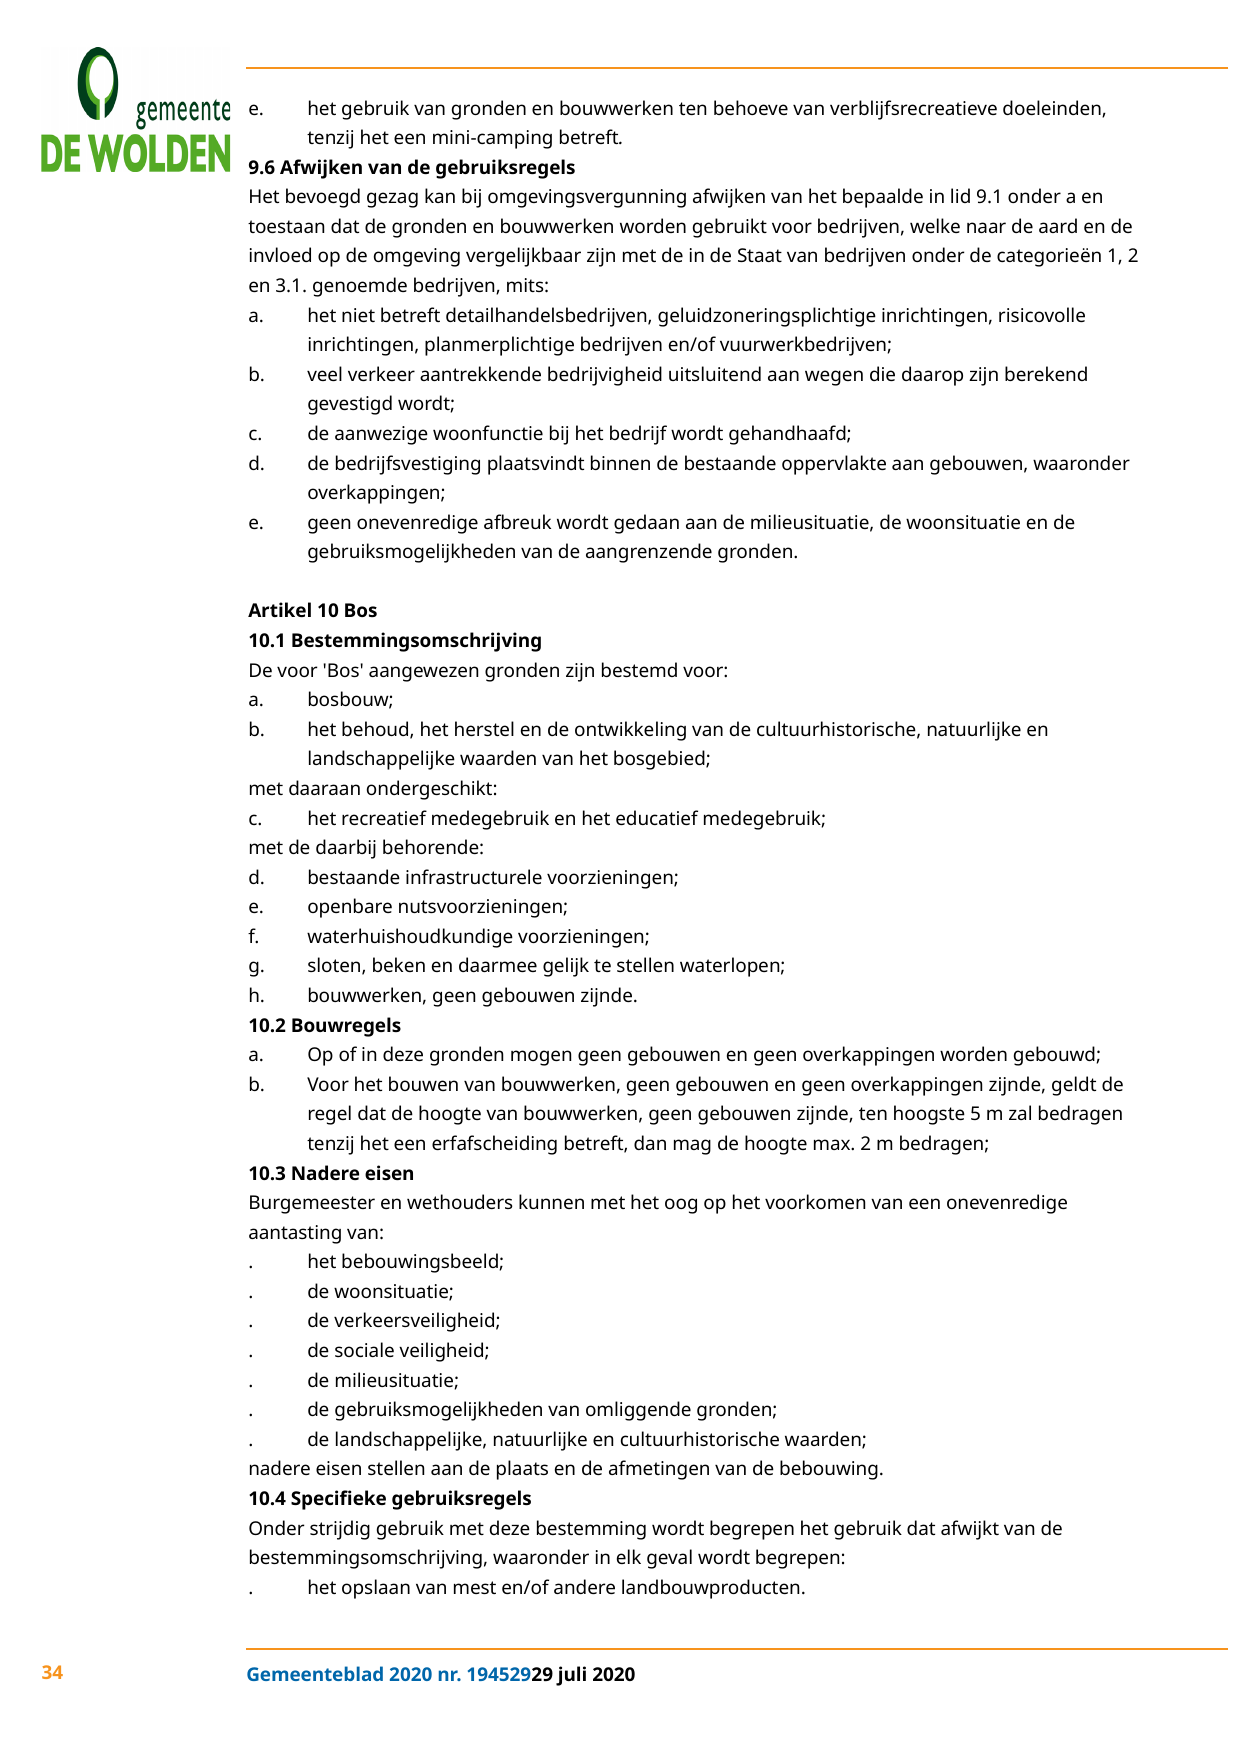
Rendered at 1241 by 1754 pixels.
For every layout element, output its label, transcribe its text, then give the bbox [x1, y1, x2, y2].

list de aanwezige woonfunctie bij het bedrijf wordt gehandhaafd; [248, 420, 1152, 446]
text met de daarbij behorende: [248, 834, 1152, 860]
list waterhuishoudkundige voorzieningen; [248, 923, 1152, 949]
text 10.2 Bouwregels [248, 1012, 1152, 1038]
list bouwwerken, geen gebouwen zijnde. [248, 982, 1152, 1008]
list het behoud, het herstel en de ontwikkeling van de cultuurhistorische, natuurlijke en landschappelijke waarden van het bosgebied; [248, 716, 1152, 771]
list het recreatief medegebruik en het educatief medegebruik; [248, 805, 1152, 831]
list geen onevenredige afbreuk wordt gedaan aan de milieusituatie, de woonsituatie en de gebruiksmogelijkheden van de aangrenzende gronden. [248, 509, 1152, 564]
picture [41, 47, 231, 172]
list de milieusituatie; [248, 1367, 1152, 1393]
list het opslaan van mest en/of andere landbouwproducten. [248, 1574, 1152, 1600]
text met daaraan ondergeschikt: [248, 775, 1152, 801]
text 9.6 Afwijken van de gebruiksregels [248, 154, 1152, 180]
list de woonsituatie; [248, 1278, 1152, 1304]
list de bedrijfsvestiging plaatsvindt binnen de bestaande oppervlakte aan gebouwen, waaronder overkappingen; [248, 450, 1152, 505]
text 10.4 Specifieke gebruiksregels [248, 1485, 1152, 1511]
list het niet betreft detailhandelsbedrijven, geluidzoneringsplichtige inrichtingen, risicovolle inrichtingen, planmerplichtige bedrijven en/of vuurwerkbedrijven; [248, 302, 1152, 357]
list het gebruik van gronden en bouwwerken ten behoeve van verblijfsrecreatieve doeleinden, tenzij het een mini-camping betreft. [248, 95, 1152, 150]
text 10.1 Bestemmingsomschrijving [248, 627, 1152, 653]
text nadere eisen stellen aan de plaats en de afmetingen van de bebouwing. [248, 1456, 1152, 1481]
text Burgemeester en wethouders kunnen met het oog op het voorkomen van een onevenredige aantasting van: [248, 1189, 1152, 1245]
list sloten, beken en daarmee gelijk te stellen waterlopen; [248, 953, 1152, 978]
list de sociale veiligheid; [248, 1337, 1152, 1363]
list Op of in deze gronden mogen geen gebouwen en geen overkappingen worden gebouwd; [248, 1041, 1152, 1067]
text De voor 'Bos' aangewezen gronden zijn bestemd voor: [248, 657, 1152, 683]
text 10.3 Nadere eisen [248, 1160, 1152, 1186]
text Artikel 10 Bos [248, 598, 1152, 623]
list de gebruiksmogelijkheden van omliggende gronden; [248, 1396, 1152, 1422]
list de verkeersveiligheid; [248, 1308, 1152, 1333]
list het bebouwingsbeeld; [248, 1248, 1152, 1274]
list Voor het bouwen van bouwwerken, geen gebouwen en geen overkappingen zijnde, geldt de regel dat de hoogte van bouwwerken, geen gebouwen zijnde, ten hoogste 5 m zal bedragen tenzij het een erfafscheiding betreft, dan mag de hoogte max. 2 m bedragen; [248, 1071, 1152, 1156]
list bosbouw; [248, 686, 1152, 712]
text Onder strijdig gebruik met deze bestemming wordt begrepen het gebruik dat afwijkt van de bestemmingsomschrijving, waaronder in elk geval wordt begrepen: [248, 1515, 1152, 1570]
list openbare nutsvoorzieningen; [248, 893, 1152, 919]
list de landschappelijke, natuurlijke en cultuurhistorische waarden; [248, 1426, 1152, 1452]
list veel verkeer aantrekkende bedrijvigheid uitsluitend aan wegen die daarop zijn berekend gevestigd wordt; [248, 361, 1152, 416]
text Het bevoegd gezag kan bij omgevingsvergunning afwijken van het bepaalde in lid 9.1 onder a en toestaan dat de gronden en bouwwerken worden gebruikt voor bedrijven, welke naar de aard en de invloed op de omgeving vergelijkbaar zijn met de in de Staat van bedrijven onder de categorieën 1, 2 en 3.1. genoemde bedrijven, mits: [248, 183, 1152, 298]
list bestaande infrastructurele voorzieningen; [248, 864, 1152, 890]
